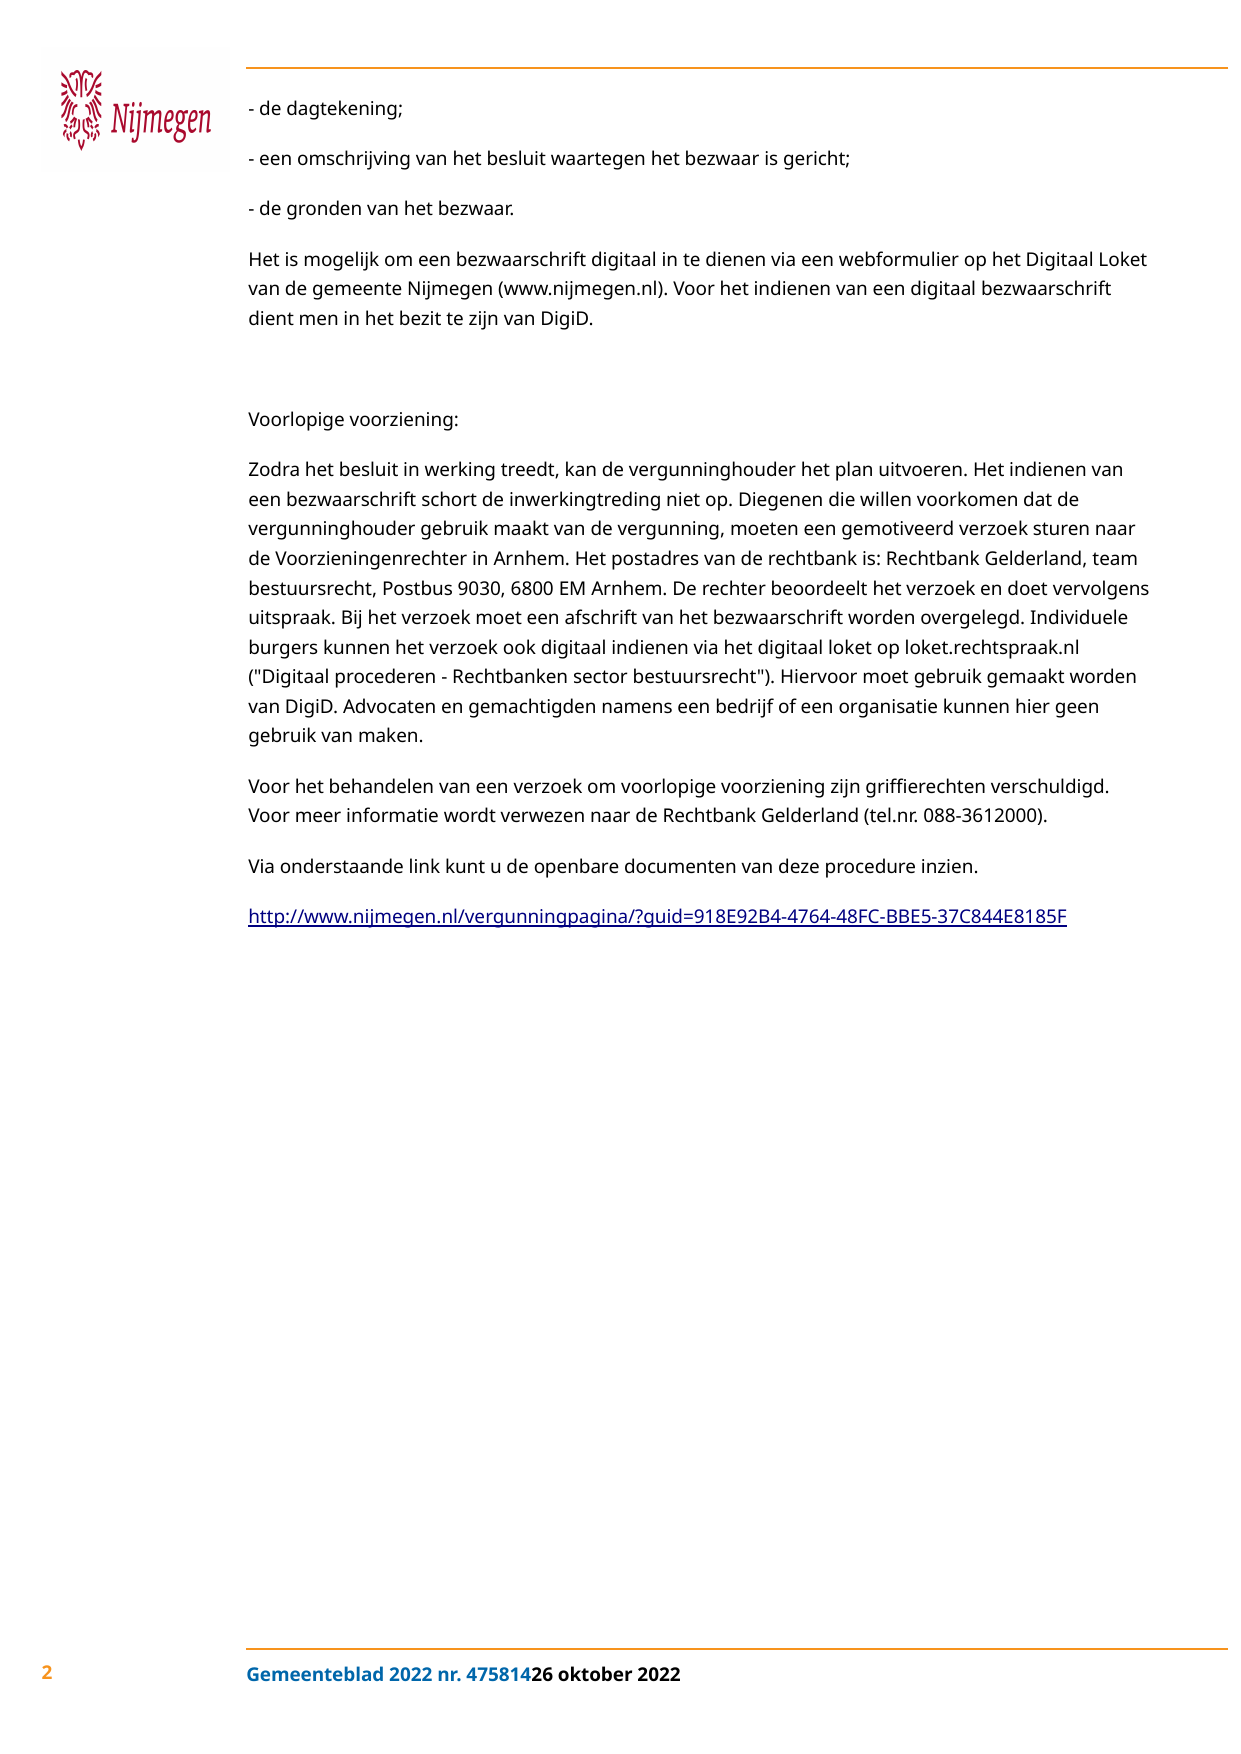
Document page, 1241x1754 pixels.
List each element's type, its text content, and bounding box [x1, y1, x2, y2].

text - de gronden van het bezwaar. [248, 196, 1152, 221]
picture [41, 47, 231, 172]
text Voor het behandelen van een verzoek om voorlopige voorziening zijn griffierechten verschuldigd. Voor meer informatie wordt verwezen naar de Rechtbank Gelderland (tel.nr. 088-3612000). [248, 773, 1152, 828]
text Voorlopige voorziening: [248, 406, 1152, 432]
text Het is mogelijk om een bezwaarschrift digitaal in te dienen via een webformulier op het Digitaal Loket van de gemeente Nijmegen (www.nijmegen.nl). Voor het indienen van een digitaal bezwaarschrift dient men in het bezit te zijn van DigiD. [248, 246, 1152, 331]
text Zodra het besluit in werking treedt, kan de vergunninghouder het plan uitvoeren. Het indienen van een bezwaarschrift schort de inwerkingtreding niet op. Diegenen die willen voorkomen dat de vergunninghouder gebruik maakt van de vergunning, moeten een gemotiveerd verzoek sturen naar de Voorzieningenrechter in Arnhem. Het postadres van de rechtbank is: Rechtbank Gelderland, team bestuursrecht, Postbus 9030, 6800 EM Arnhem. De rechter beoordeelt het verzoek en doet vervolgens uitspraak. Bij het verzoek moet een afschrift van het bezwaarschrift worden overgelegd. Individuele burgers kunnen het verzoek ook digitaal indienen via het digitaal loket op loket.rechtspraak.nl ("Digitaal procederen - Rechtbanken sector bestuursrecht"). Hiervoor moet gebruik gemaakt worden van DigiD. Advocaten en gemachtigden namens een bedrijf of een organisatie kunnen hier geen gebruik van maken. [248, 456, 1152, 748]
text Via onderstaande link kunt u de openbare documenten van deze procedure inzien. [248, 853, 1152, 879]
text - de dagtekening; [248, 95, 1152, 121]
text http://www.nijmegen.nl/vergunningpagina/?guid=918E92B4-4764-48FC-BBE5-37C844E8185F [248, 903, 1152, 929]
text - een omschrijving van het besluit waartegen het bezwaar is gericht; [248, 145, 1152, 171]
